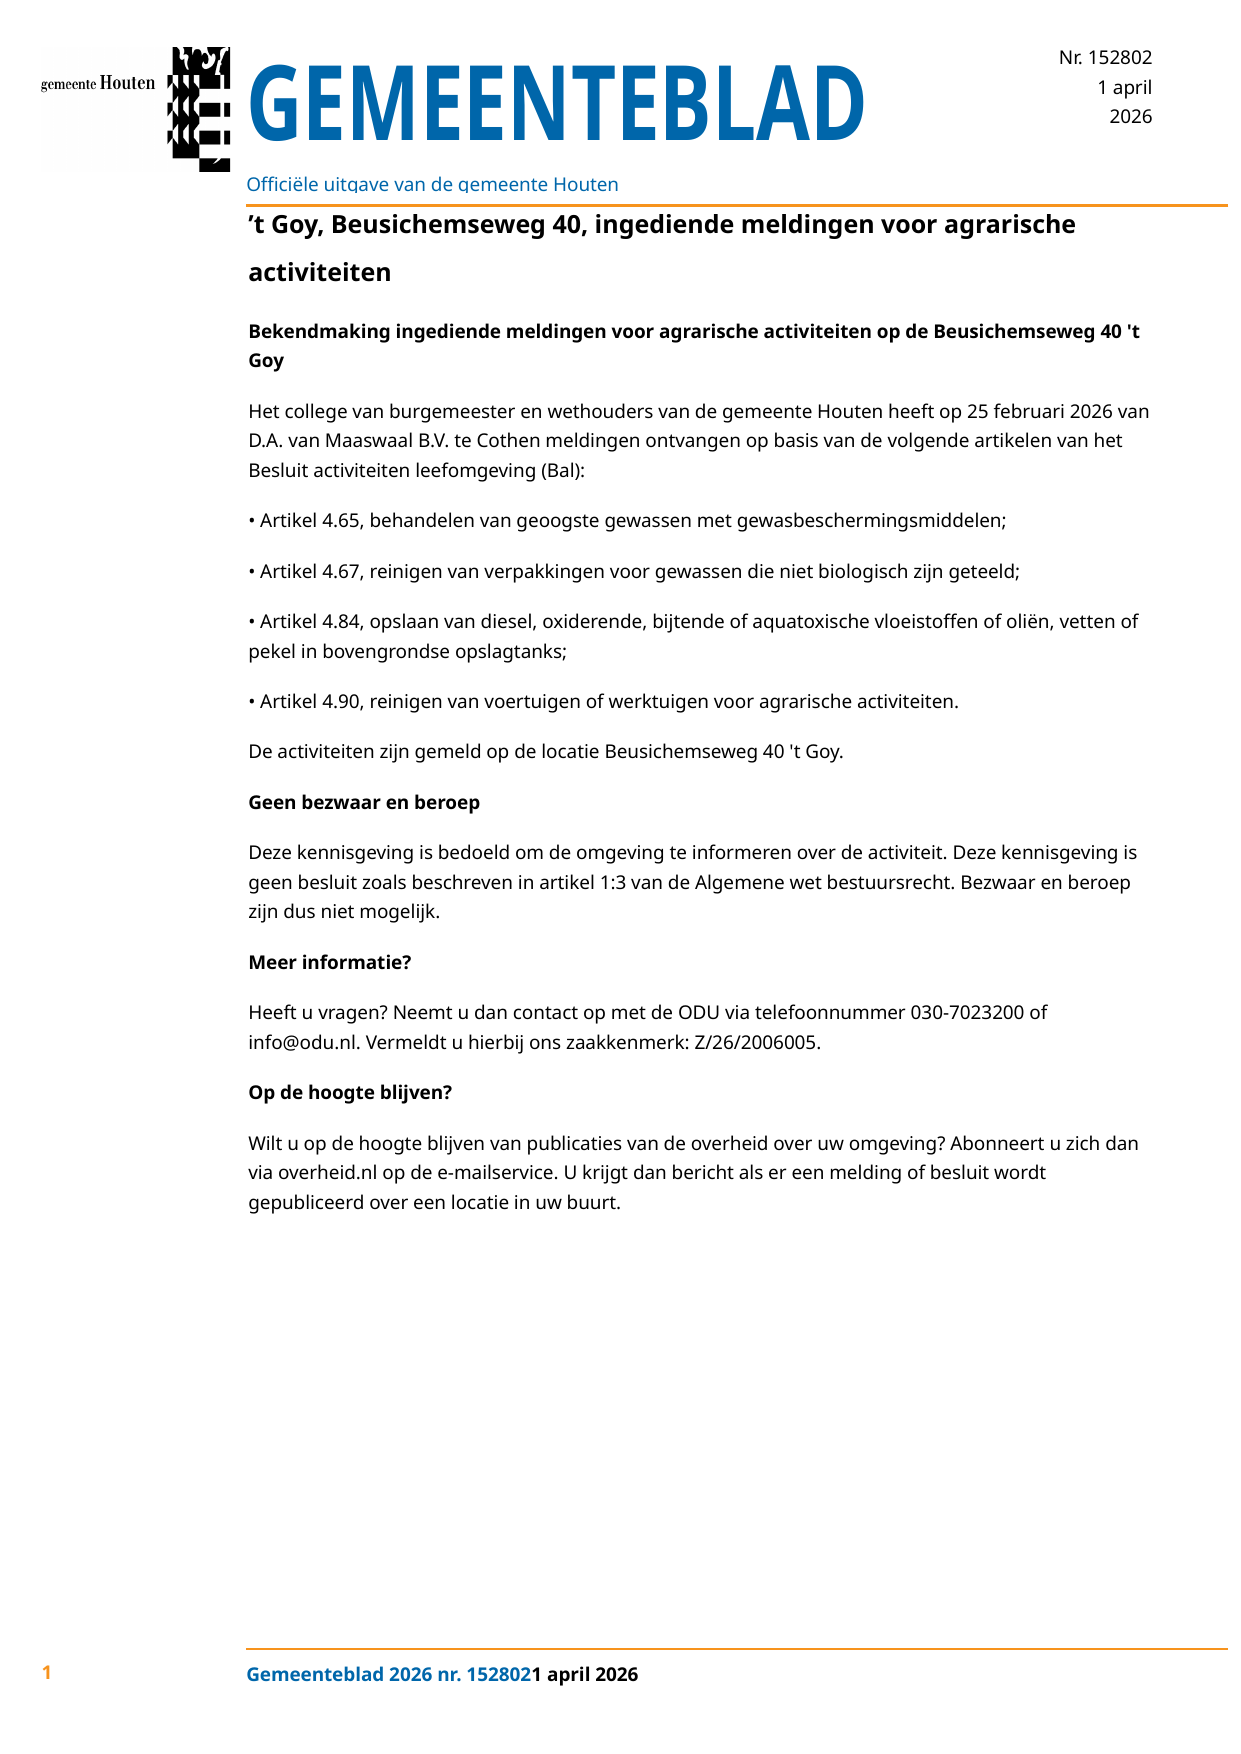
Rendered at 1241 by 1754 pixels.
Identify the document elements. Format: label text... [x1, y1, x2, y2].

text Bekendmaking ingediende meldingen voor agrarische activiteiten op de Beusichemseweg 40 't Goy [248, 318, 1152, 373]
text Wilt u op de hoogte blijven van publicaties van de overheid over uw omgeving? Abonneert u zich dan via overheid.nl op de e-mailservice. U krijgt dan bericht als er een melding of besluit wordt gepubliceerd over een locatie in uw buurt. [248, 1130, 1152, 1215]
text Op de hoogte blijven? [248, 1079, 1152, 1105]
text • Artikel 4.84, opslaan van diesel, oxiderende, bijtende of aquatoxische vloeistoffen of oliën, vetten of pekel in bovengrondse opslagtanks; [248, 608, 1152, 664]
text • Artikel 4.65, behandelen van geoogste gewassen met gewasbeschermingsmiddelen; [248, 507, 1152, 533]
text ’t Goy, Beusichemseweg 40, ingediende meldingen voor agrarische activiteiten [248, 207, 1152, 288]
text Geen bezwaar en beroep [248, 789, 1152, 815]
text • Artikel 4.67, reinigen van verpakkingen voor gewassen die niet biologisch zijn geteeld; [248, 558, 1152, 584]
text Meer informatie? [248, 949, 1152, 975]
text Heeft u vragen? Neemt u dan contact op met de ODU via telefoonnummer 030-7023200 of info@odu.nl. Vermeldt u hierbij ons zaakkenmerk: Z/26/2006005. [248, 999, 1152, 1055]
text De activiteiten zijn gemeld op de locatie Beusichemseweg 40 't Goy. [248, 739, 1152, 764]
picture [41, 47, 231, 172]
text Deze kennisgeving is bedoeld om de omgeving te informeren over de activiteit. Deze kennisgeving is geen besluit zoals beschreven in artikel 1:3 van de Algemene wet bestuursrecht. Bezwaar en beroep zijn dus niet mogelijk. [248, 839, 1152, 924]
text • Artikel 4.90, reinigen van voertuigen of werktuigen voor agrarische activiteiten. [248, 688, 1152, 714]
text Het college van burgemeester en wethouders van de gemeente Houten heeft op 25 februari 2026 van D.A. van Maaswaal B.V. te Cothen meldingen ontvangen op basis van de volgende artikelen van het Besluit activiteiten leefomgeving (Bal): [248, 398, 1152, 483]
